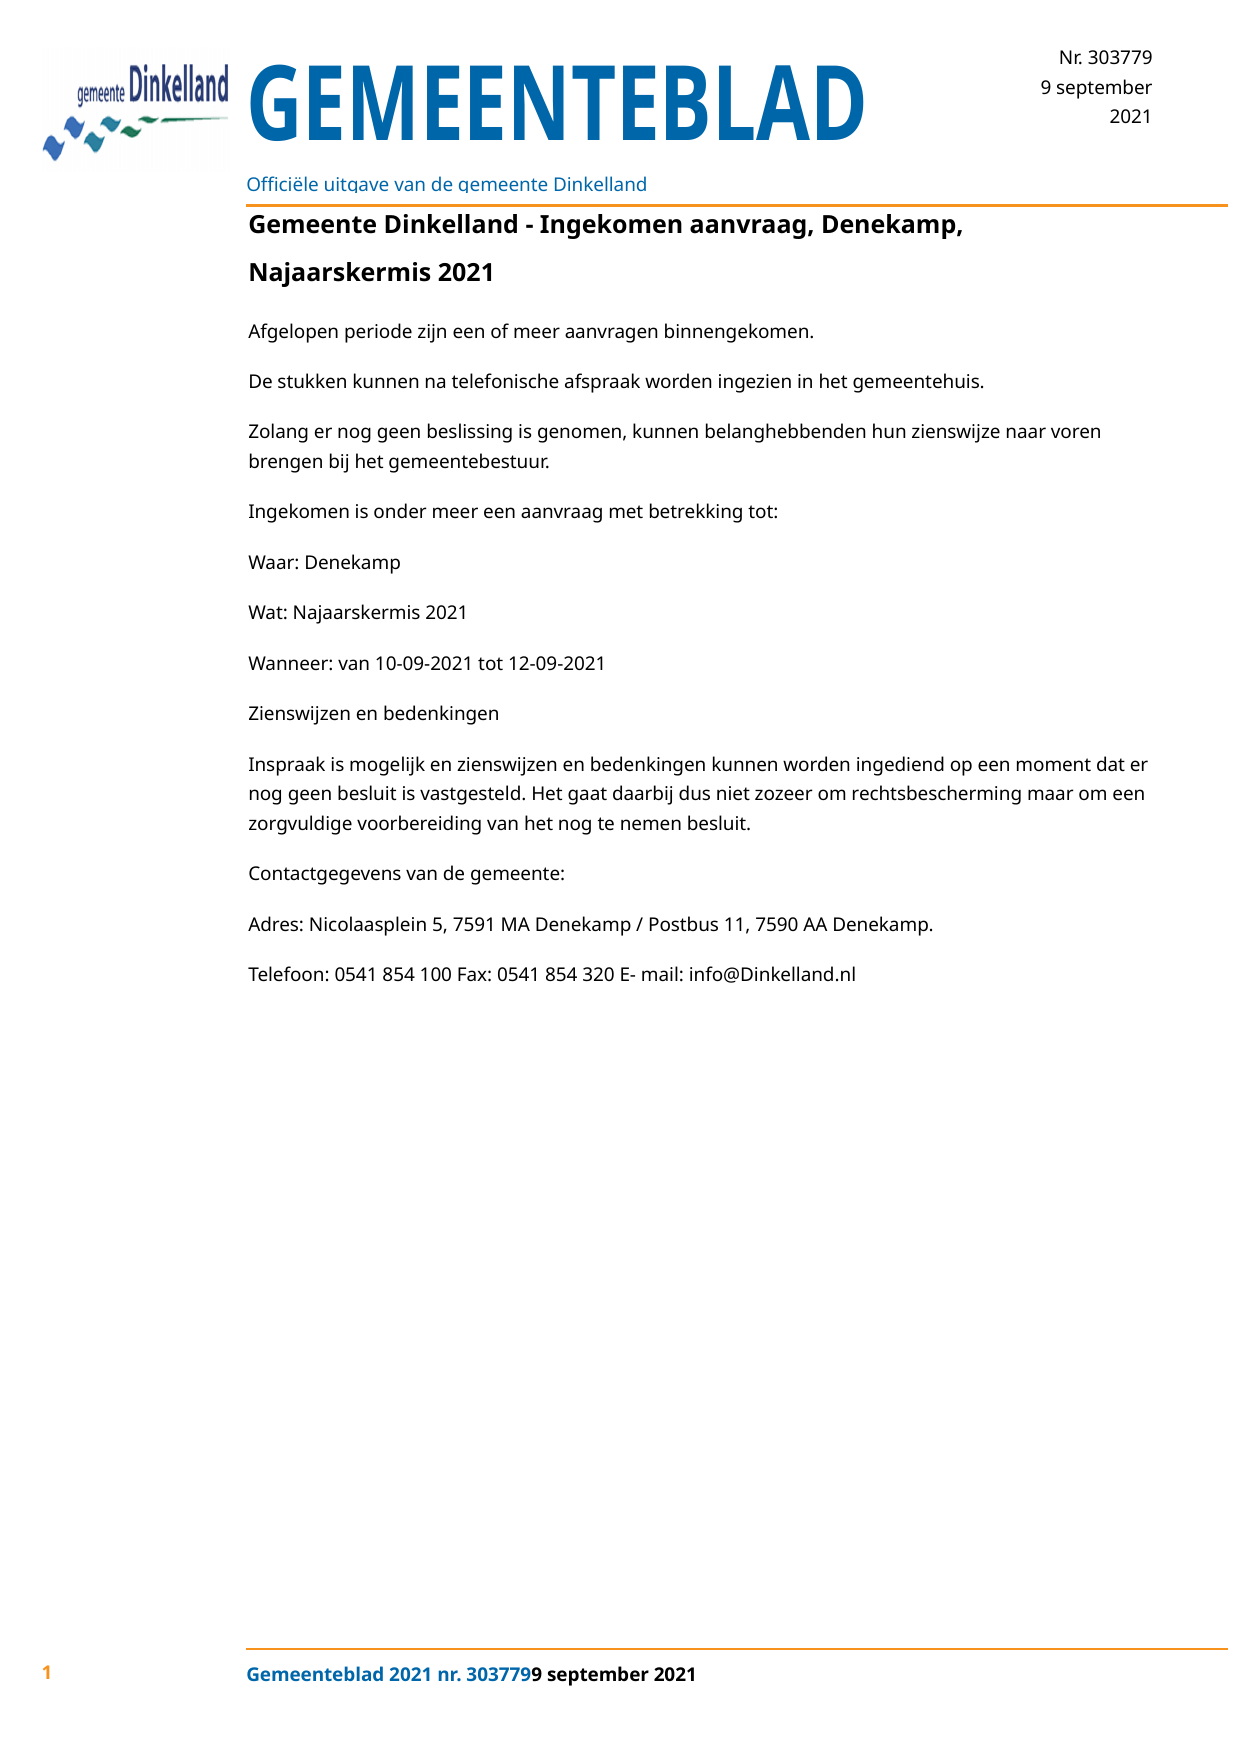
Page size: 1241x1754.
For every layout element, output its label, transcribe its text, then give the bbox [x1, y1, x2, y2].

text Wat: Najaarskermis 2021 [248, 599, 1152, 625]
picture [41, 47, 231, 172]
text Adres: Nicolaasplein 5, 7591 MA Denekamp / Postbus 11, 7590 AA Denekamp. [248, 911, 1152, 937]
text De stukken kunnen na telefonische afspraak worden ingezien in het gemeentehuis. [248, 368, 1152, 394]
text Waar: Denekamp [248, 549, 1152, 575]
text Wanneer: van 10-09-2021 tot 12-09-2021 [248, 650, 1152, 676]
text Ingekomen is onder meer een aanvraag met betrekking tot: [248, 499, 1152, 524]
text Zolang er nog geen beslissing is genomen, kunnen belanghebbenden hun zienswijze naar voren brengen bij het gemeentebestuur. [248, 419, 1152, 474]
text Inspraak is mogelijk en zienswijzen en bedenkingen kunnen worden ingediend op een moment dat er nog geen besluit is vastgesteld. Het gaat daarbij dus niet zozeer om rechtsbescherming maar om een zorgvuldige voorbereiding van het nog te nemen besluit. [248, 751, 1152, 836]
text Zienswijzen en bedenkingen [248, 700, 1152, 726]
text Contactgegevens van de gemeente: [248, 860, 1152, 886]
text Gemeente Dinkelland - Ingekomen aanvraag, Denekamp, Najaarskermis 2021 [248, 207, 1152, 288]
text Afgelopen periode zijn een of meer aanvragen binnengekomen. [248, 318, 1152, 344]
text Telefoon: 0541 854 100 Fax: 0541 854 320 E- mail: info@Dinkelland.nl [248, 961, 1152, 987]
